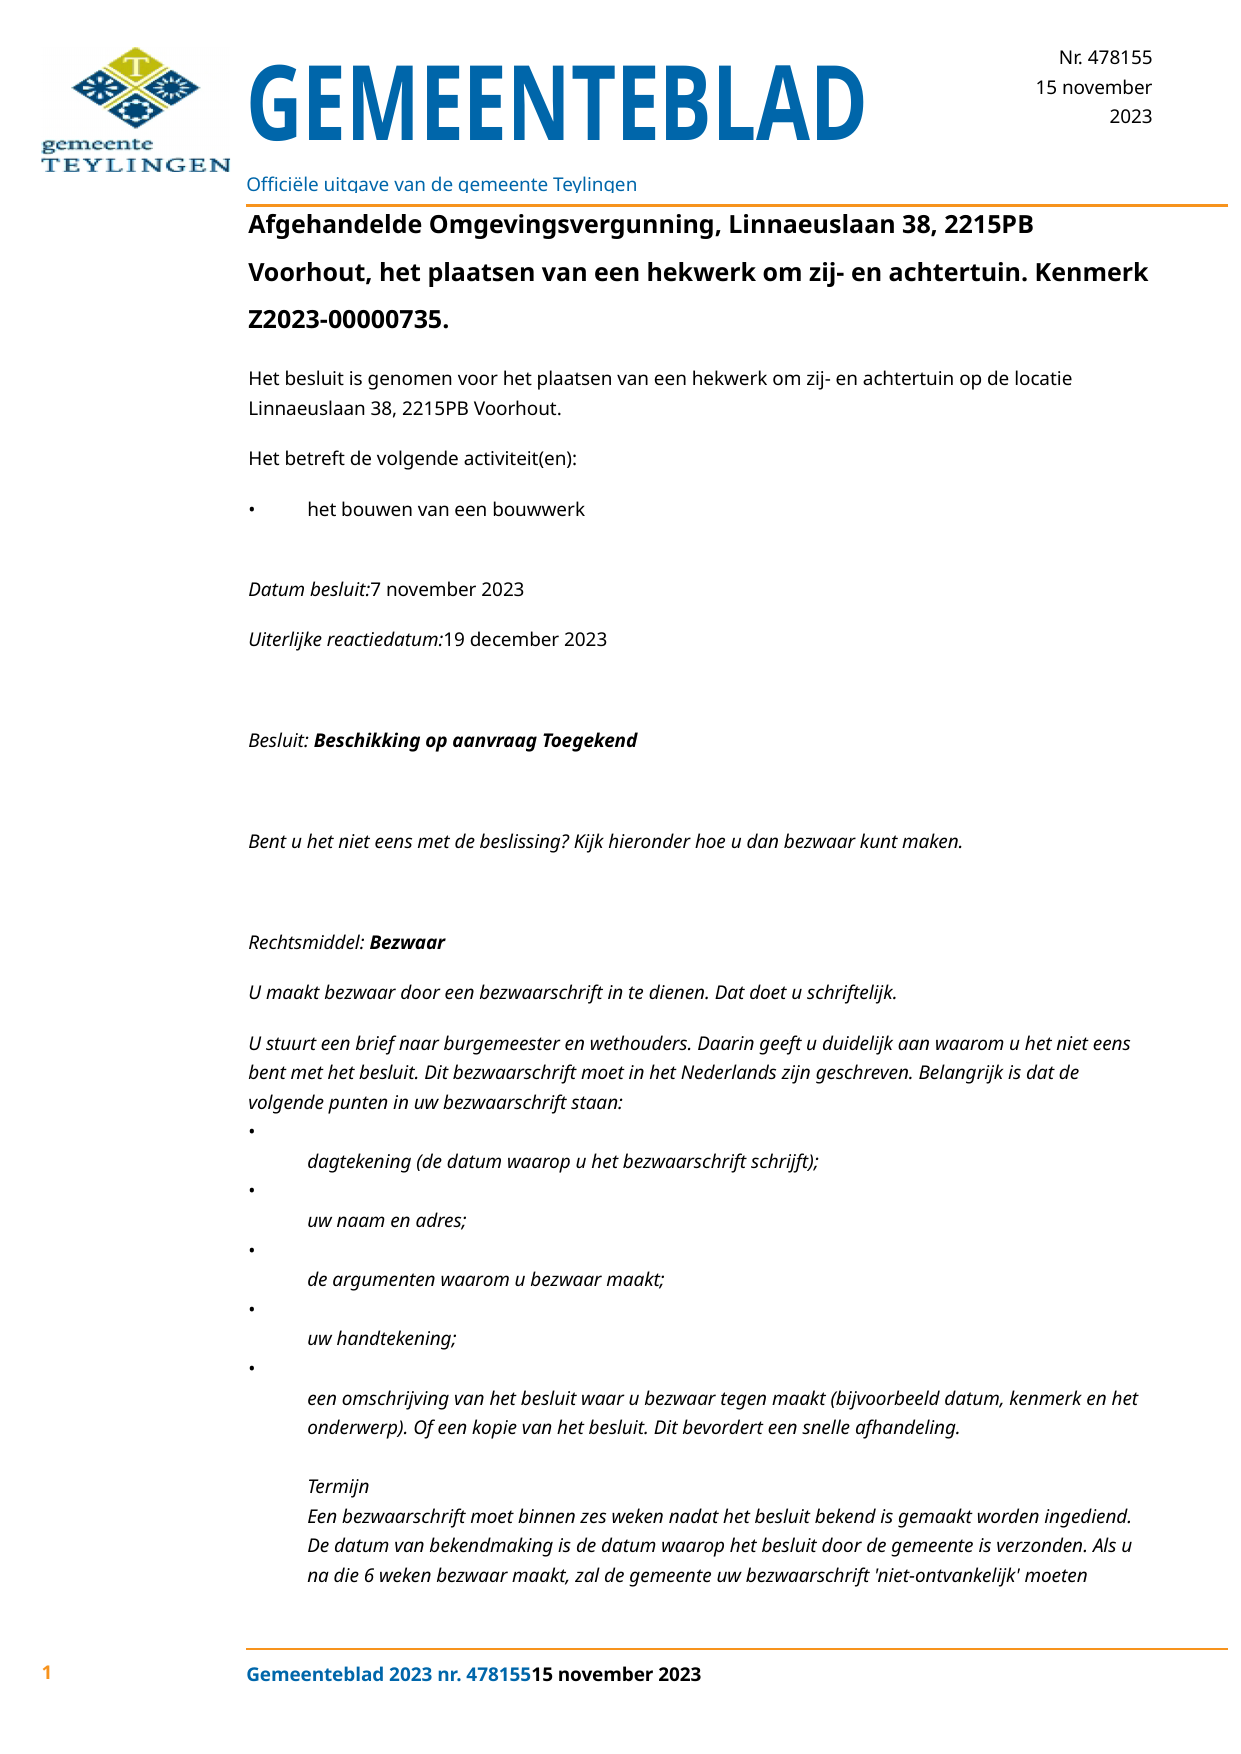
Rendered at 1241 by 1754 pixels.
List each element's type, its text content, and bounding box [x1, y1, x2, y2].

text Datum besluit:7 november 2023 [248, 576, 1152, 602]
text U maakt bezwaar door een bezwaarschrift in te dienen. Dat doet u schriftelijk. [248, 979, 1152, 1005]
list uw handtekening; [248, 1326, 1152, 1351]
list dagtekening (de datum waarop u het bezwaarschrift schrijft); [248, 1148, 1152, 1174]
text Bent u het niet eens met de beslissing? Kijk hieronder hoe u dan bezwaar kunt maken. [248, 828, 1152, 854]
list een omschrijving van het besluit waar u bezwaar tegen maakt (bijvoorbeeld datum, kenmerk en het onderwerp). Of een kopie van het besluit. Dit bevordert een snelle afhandeling. [248, 1385, 1152, 1440]
list Een bezwaarschrift moet binnen zes weken nadat het besluit bekend is gemaakt worden ingediend. De datum van bekendmaking is de datum waarop het besluit door de gemeente is verzonden. Als u na die 6 weken bezwaar maakt, zal de gemeente uw bezwaarschrift 'niet-ontvankelijk' moeten [248, 1503, 1152, 1588]
list de argumenten waarom u bezwaar maakt; [248, 1266, 1152, 1292]
picture [41, 47, 231, 172]
text Het betreft de volgende activiteit(en): [248, 446, 1152, 471]
text Het besluit is genomen voor het plaatsen van een hekwerk om zij- en achtertuin op de locatie Linnaeuslaan 38, 2215PB Voorhout. [248, 366, 1152, 421]
text Uiterlijke reactiedatum:19 december 2023 [248, 626, 1152, 652]
text Rechtsmiddel: Bezwaar [248, 929, 1152, 954]
list Termijn [248, 1473, 1152, 1499]
text Besluit: Beschikking op aanvraag Toegekend [248, 727, 1152, 753]
list het bouwen van een bouwwerk [248, 496, 1152, 522]
text Afgehandelde Omgevingsvergunning, Linnaeuslaan 38, 2215PB Voorhout, het plaatsen van een hekwerk om zij- en achtertuin. Kenmerk Z2023-00000735. [248, 207, 1152, 336]
text U stuurt een brief naar burgemeester en wethouders. Daarin geeft u duidelijk aan waarom u het niet eens bent met het besluit. Dit bezwaarschrift moet in het Nederlands zijn geschreven. Belangrijk is dat de volgende punten in uw bezwaarschrift staan: [248, 1030, 1152, 1114]
list uw naam en adres; [248, 1207, 1152, 1233]
